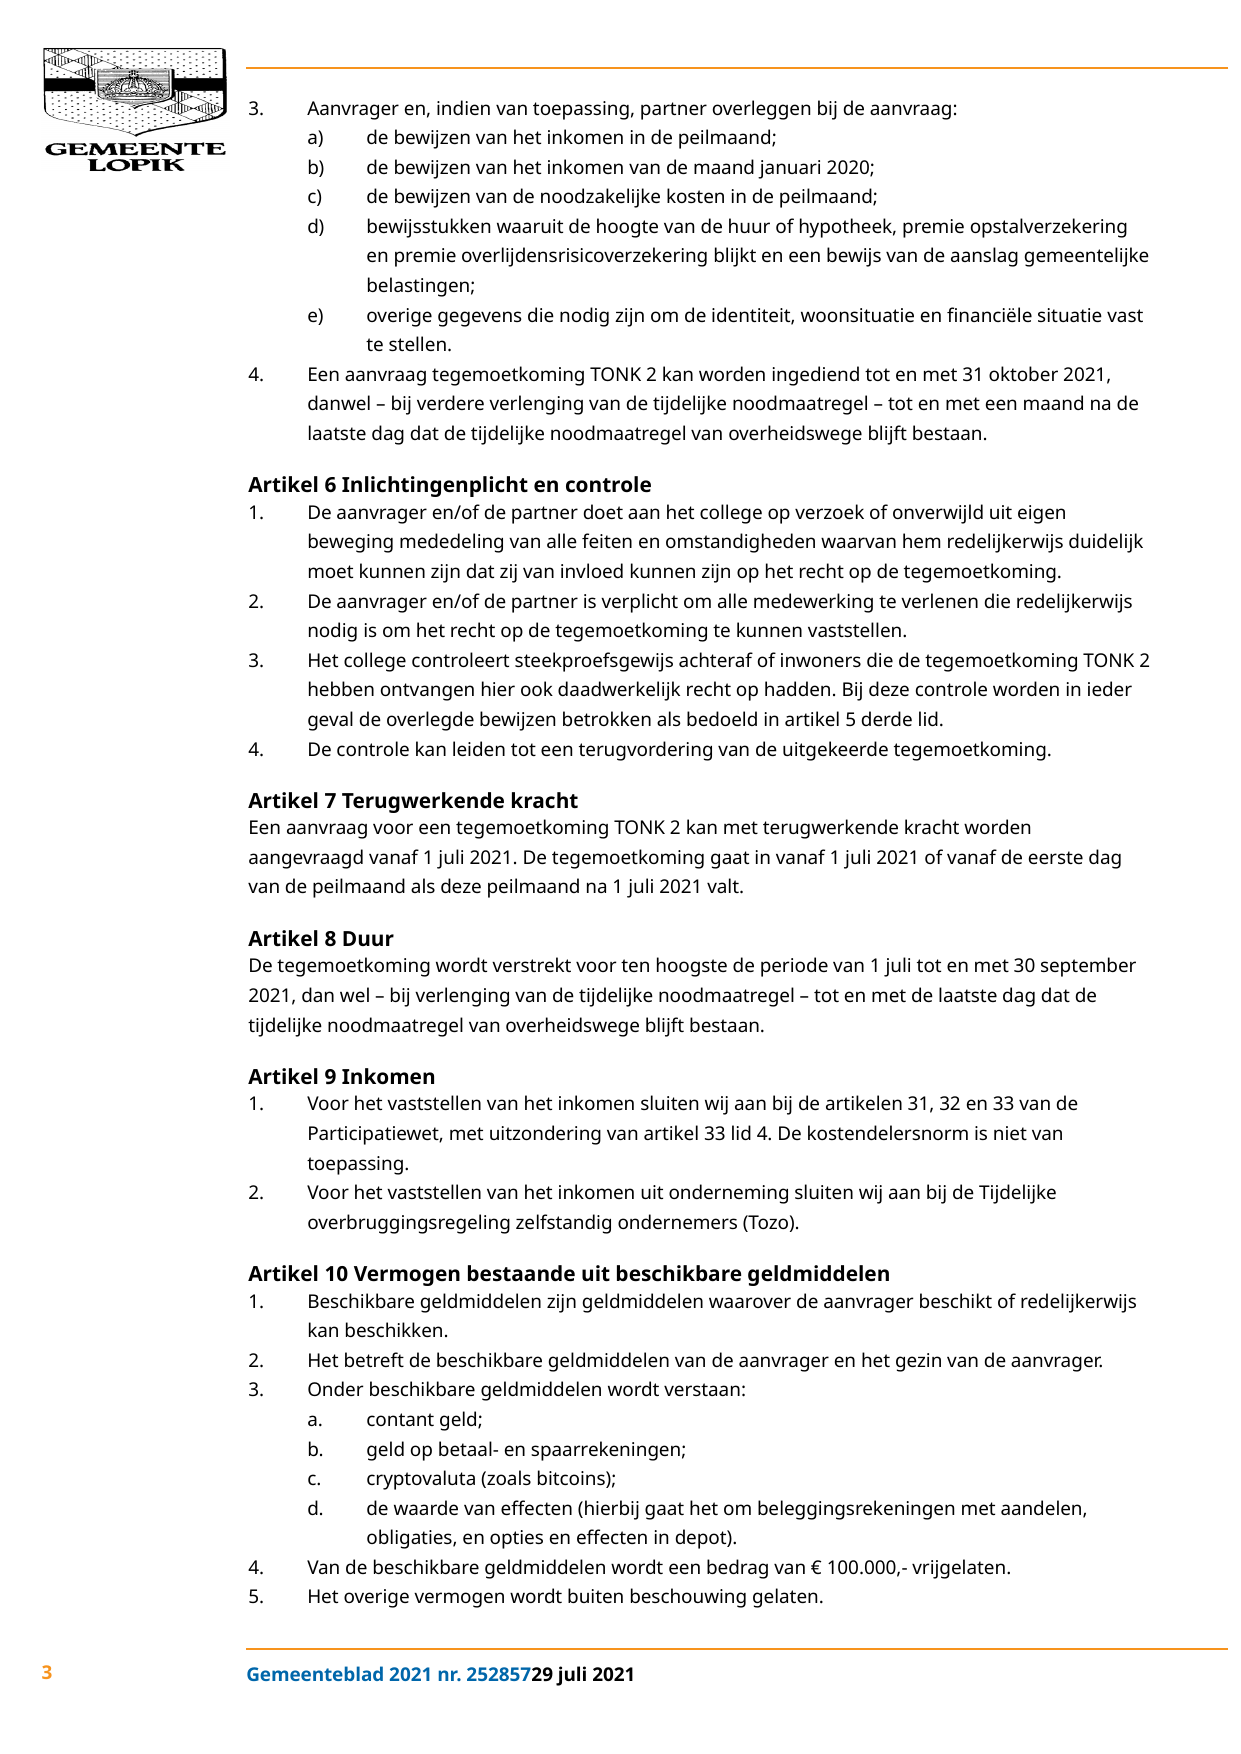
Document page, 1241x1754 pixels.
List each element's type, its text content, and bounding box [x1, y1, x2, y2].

list geld op betaal- en spaarrekeningen; [307, 1436, 1152, 1461]
picture [41, 47, 231, 172]
list Van de beschikbare geldmiddelen wordt een bedrag van € 100.000,- vrijgelaten. [248, 1554, 1152, 1580]
list Aanvrager en, indien van toepassing, partner overleggen bij de aanvraag: [248, 95, 1152, 121]
list overige gegevens die nodig zijn om de identiteit, woonsituatie en financiële situatie vast te stellen. [307, 302, 1152, 357]
text De tegemoetkoming wordt verstrekt voor ten hoogste de periode van 1 juli tot en met 30 september 2021, dan wel – bij verlenging van de tijdelijke noodmaatregel – tot en met de laatste dag dat de tijdelijke noodmaatregel van overheidswege blijft bestaan. [248, 953, 1152, 1037]
text Een aanvraag voor een tegemoetkoming TONK 2 kan met terugwerkende kracht worden aangevraagd vanaf 1 juli 2021. De tegemoetkoming gaat in vanaf 1 juli 2021 of vanaf de eerste dag van de peilmaand als deze peilmaand na 1 juli 2021 valt. [248, 814, 1152, 899]
text Artikel 6 Inlichtingenplicht en controle [248, 471, 1152, 499]
list Beschikbare geldmiddelen zijn geldmiddelen waarover de aanvrager beschikt of redelijkerwijs kan beschikken. [248, 1288, 1152, 1343]
list Het betreft de beschikbare geldmiddelen van de aanvrager en het gezin van de aanvrager. [248, 1347, 1152, 1373]
text Artikel 7 Terugwerkende kracht [248, 786, 1152, 814]
list Het overige vermogen wordt buiten beschouwing gelaten. [248, 1584, 1152, 1609]
list De aanvrager en/of de partner doet aan het college op verzoek of onverwijld uit eigen beweging mededeling van alle feiten en omstandigheden waarvan hem redelijkerwijs duidelijk moet kunnen zijn dat zij van invloed kunnen zijn op het recht op de tegemoetkoming. [248, 499, 1152, 584]
list Het college controleert steekproefsgewijs achteraf of inwoners die de tegemoetkoming TONK 2 hebben ontvangen hier ook daadwerkelijk recht op hadden. Bij deze controle worden in ieder geval de overlegde bewijzen betrokken als bedoeld in artikel 5 derde lid. [248, 647, 1152, 732]
list de bewijzen van de noodzakelijke kosten in de peilmaand; [307, 183, 1152, 209]
list de bewijzen van het inkomen in de peilmaand; [307, 124, 1152, 150]
list cryptovaluta (zoals bitcoins); [307, 1465, 1152, 1491]
list bewijsstukken waaruit de hoogte van de huur of hypotheek, premie opstalverzekering en premie overlijdensrisicoverzekering blijkt en een bewijs van de aanslag gemeentelijke belastingen; [307, 213, 1152, 298]
list Een aanvraag tegemoetkoming TONK 2 kan worden ingediend tot en met 31 oktober 2021, danwel – bij verdere verlenging van de tijdelijke noodmaatregel – tot en met een maand na de laatste dag dat de tijdelijke noodmaatregel van overheidswege blijft bestaan. [248, 361, 1152, 446]
list de bewijzen van het inkomen van de maand januari 2020; [307, 154, 1152, 180]
list de waarde van effecten (hierbij gaat het om beleggingsrekeningen met aandelen, obligaties, en opties en effecten in depot). [307, 1495, 1152, 1550]
text Artikel 8 Duur [248, 924, 1152, 953]
list Voor het vaststellen van het inkomen uit onderneming sluiten wij aan bij de Tijdelijke overbruggingsregeling zelfstandig ondernemers (Tozo). [248, 1179, 1152, 1235]
list De aanvrager en/of de partner is verplicht om alle medewerking te verlenen die redelijkerwijs nodig is om het recht op de tegemoetkoming te kunnen vaststellen. [248, 588, 1152, 643]
list Voor het vaststellen van het inkomen sluiten wij aan bij de artikelen 31, 32 en 33 van de Participatiewet, met uitzondering van artikel 33 lid 4. De kostendelersnorm is niet van toepassing. [248, 1091, 1152, 1176]
list contant geld; [307, 1406, 1152, 1432]
text Artikel 9 Inkomen [248, 1062, 1152, 1091]
text Artikel 10 Vermogen bestaande uit beschikbare geldmiddelen [248, 1259, 1152, 1288]
list Onder beschikbare geldmiddelen wordt verstaan: [248, 1377, 1152, 1402]
list De controle kan leiden tot een terugvordering van de uitgekeerde tegemoetkoming. [248, 736, 1152, 761]
